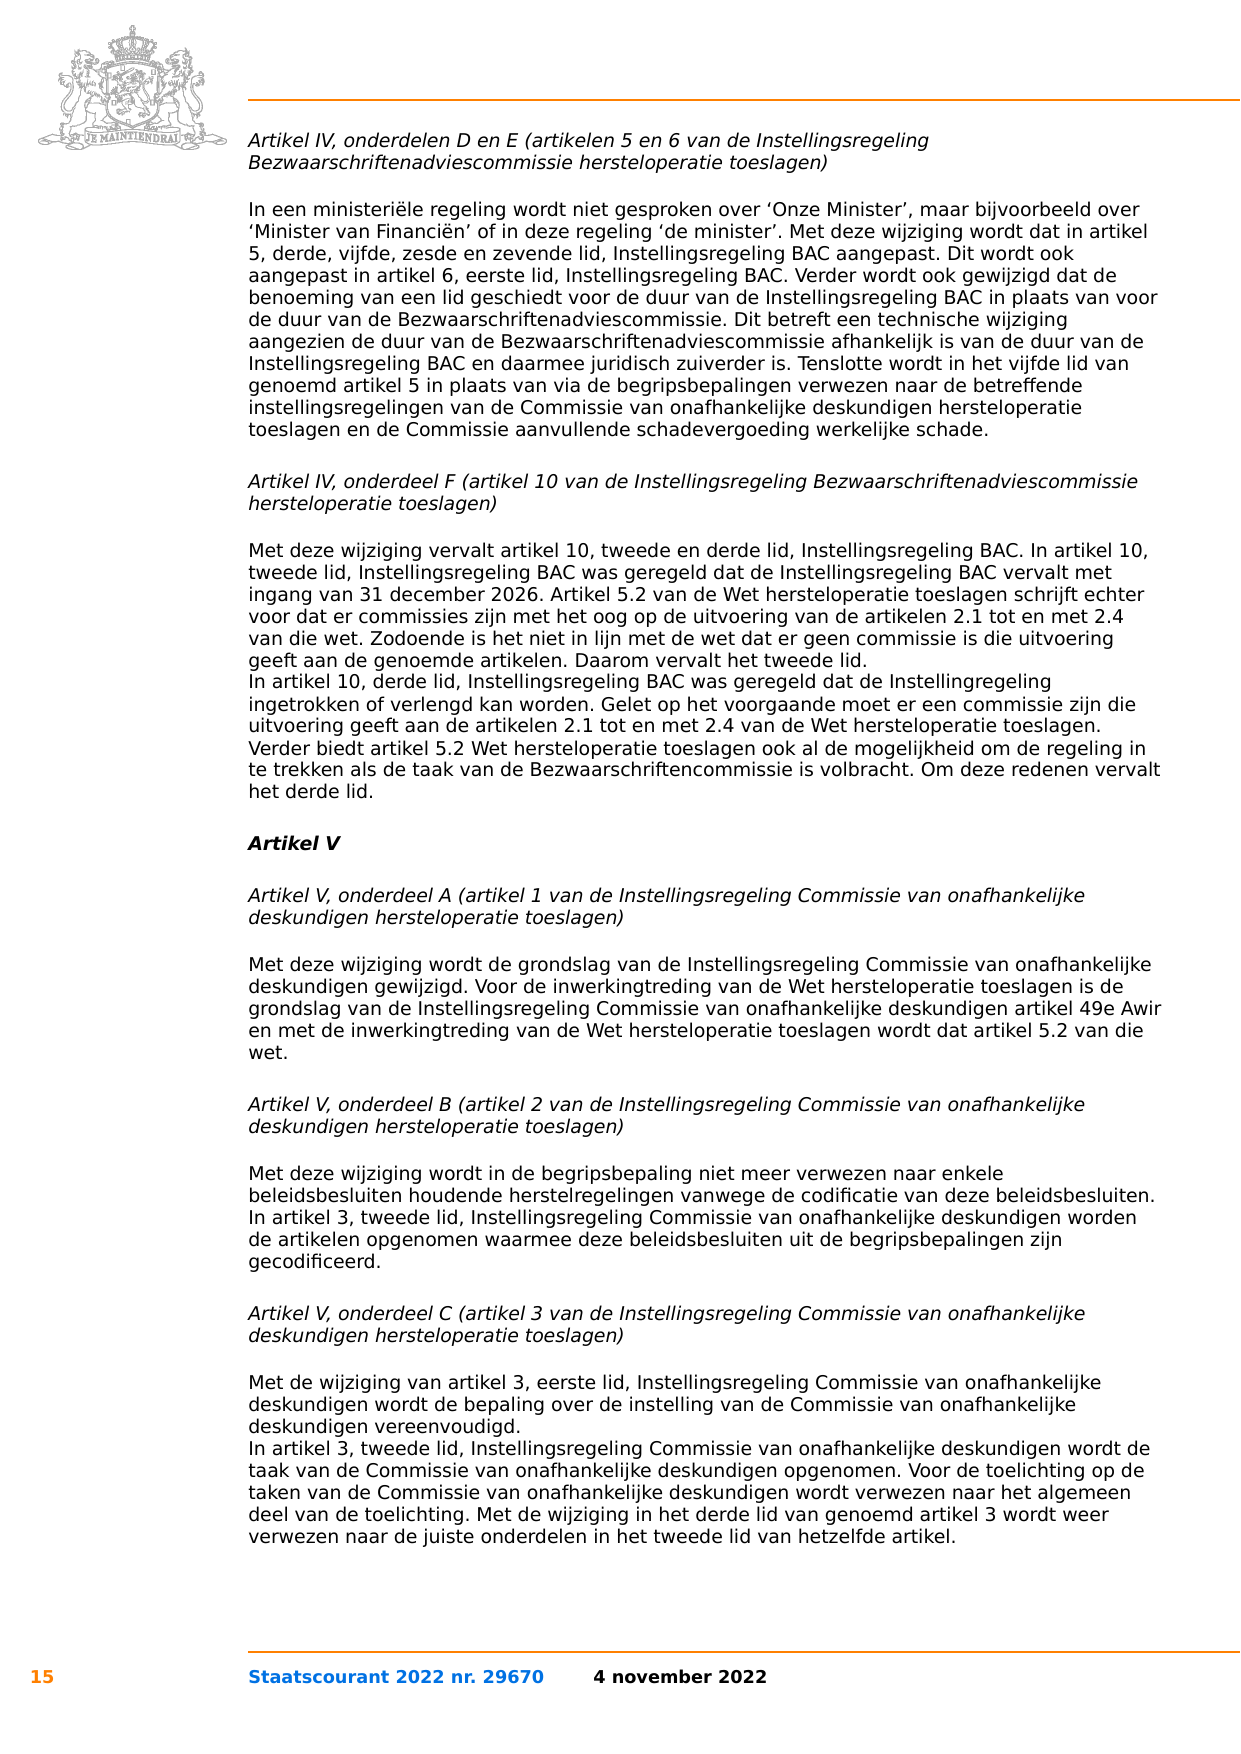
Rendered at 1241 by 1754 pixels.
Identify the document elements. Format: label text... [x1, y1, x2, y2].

subtitle Artikel V, onderdeel A (artikel 1 van de Instellingsregeling Commissie van onafhankelijke deskundigen hersteloperatie toeslagen) [248, 885, 1163, 929]
subtitle Artikel V, onderdeel B (artikel 2 van de Instellingsregeling Commissie van onafhankelijke deskundigen hersteloperatie toeslagen) [248, 1094, 1163, 1138]
subtitle Artikel IV, onderdelen D en E (artikelen 5 en 6 van de Instellingsregeling Bezwaarschriftenadviescommissie hersteloperatie toeslagen) [248, 130, 1163, 174]
picture [38, 25, 227, 150]
text Met deze wijziging vervalt artikel 10, tweede en derde lid, Instellingsregeling BAC. In artikel 10, tweede lid, Instellingsregeling BAC was geregeld dat de Instellingsregeling BAC vervalt met ingang van 31 december 2026. Artikel 5.2 van de Wet hersteloperatie toeslagen schrijft echter voor dat er commissies zijn met het oog op de uitvoering van de artikelen 2.1 tot en met 2.4 van die wet. Zodoende is het niet in lijn met de wet dat er geen commissie is die uitvoering geeft aan de genoemde artikelen. Daarom vervalt het tweede lid. [248, 539, 1163, 671]
text In artikel 10, derde lid, Instellingsregeling BAC was geregeld dat de Instellingregeling ingetrokken of verlengd kan worden. Gelet op het voorgaande moet er een commissie zijn die uitvoering geeft aan de artikelen 2.1 tot en met 2.4 van de Wet hersteloperatie toeslagen. Verder biedt artikel 5.2 Wet hersteloperatie toeslagen ook al de mogelijkheid om de regeling in te trekken als de taak van de Bezwaarschriftencommissie is volbracht. Om deze redenen vervalt het derde lid. [248, 671, 1163, 803]
text In een ministeriële regeling wordt niet gesproken over ‘Onze Minister’, maar bijvoorbeeld over ‘Minister van Financiën’ of in deze regeling ‘de minister’. Met deze wijziging wordt dat in artikel 5, derde, vijfde, zesde en zevende lid, Instellingsregeling BAC aangepast. Dit wordt ook aangepast in artikel 6, eerste lid, Instellingsregeling BAC. Verder wordt ook gewijzigd dat de benoeming van een lid geschiedt voor de duur van de Instellingsregeling BAC in plaats van voor de duur van de Bezwaarschriftenadviescommissie. Dit betreft een technische wijziging aangezien de duur van de Bezwaarschriftenadviescommissie afhankelijk is van de duur van de Instellingsregeling BAC en daarmee juridisch zuiverder is. Tenslotte wordt in het vijfde lid van genoemd artikel 5 in plaats van via de begripsbepalingen verwezen naar de betreffende instellingsregelingen van de Commissie van onafhankelijke deskundigen hersteloperatie toeslagen en de Commissie aanvullende schadevergoeding werkelijke schade. [248, 199, 1163, 441]
text Met deze wijziging wordt de grondslag van de Instellingsregeling Commissie van onafhankelijke deskundigen gewijzigd. Voor de inwerkingtreding van de Wet hersteloperatie toeslagen is de grondslag van de Instellingsregeling Commissie van onafhankelijke deskundigen artikel 49e Awir en met de inwerkingtreding van de Wet hersteloperatie toeslagen wordt dat artikel 5.2 van die wet. [248, 954, 1163, 1064]
subtitle Artikel V [248, 833, 1163, 855]
subtitle Artikel IV, onderdeel F (artikel 10 van de Instellingsregeling Bezwaarschriftenadviescommissie hersteloperatie toeslagen) [248, 471, 1163, 514]
text Met de wijziging van artikel 3, eerste lid, Instellingsregeling Commissie van onafhankelijke deskundigen wordt de bepaling over de instelling van de Commissie van onafhankelijke deskundigen vereenvoudigd. [248, 1372, 1163, 1438]
text Met deze wijziging wordt in de begripsbepaling niet meer verwezen naar enkele beleidsbesluiten houdende herstelregelingen vanwege de codificatie van deze beleidsbesluiten. In artikel 3, tweede lid, Instellingsregeling Commissie van onafhankelijke deskundigen worden de artikelen opgenomen waarmee deze beleidsbesluiten uit de begripsbepalingen zijn gecodificeerd. [248, 1163, 1163, 1273]
subtitle Artikel V, onderdeel C (artikel 3 van de Instellingsregeling Commissie van onafhankelijke deskundigen hersteloperatie toeslagen) [248, 1303, 1163, 1347]
text In artikel 3, tweede lid, Instellingsregeling Commissie van onafhankelijke deskundigen wordt de taak van de Commissie van onafhankelijke deskundigen opgenomen. Voor de toelichting op de taken van de Commissie van onafhankelijke deskundigen wordt verwezen naar het algemeen deel van de toelichting. Met de wijziging in het derde lid van genoemd artikel 3 wordt weer verwezen naar de juiste onderdelen in het tweede lid van hetzelfde artikel. [248, 1438, 1163, 1548]
